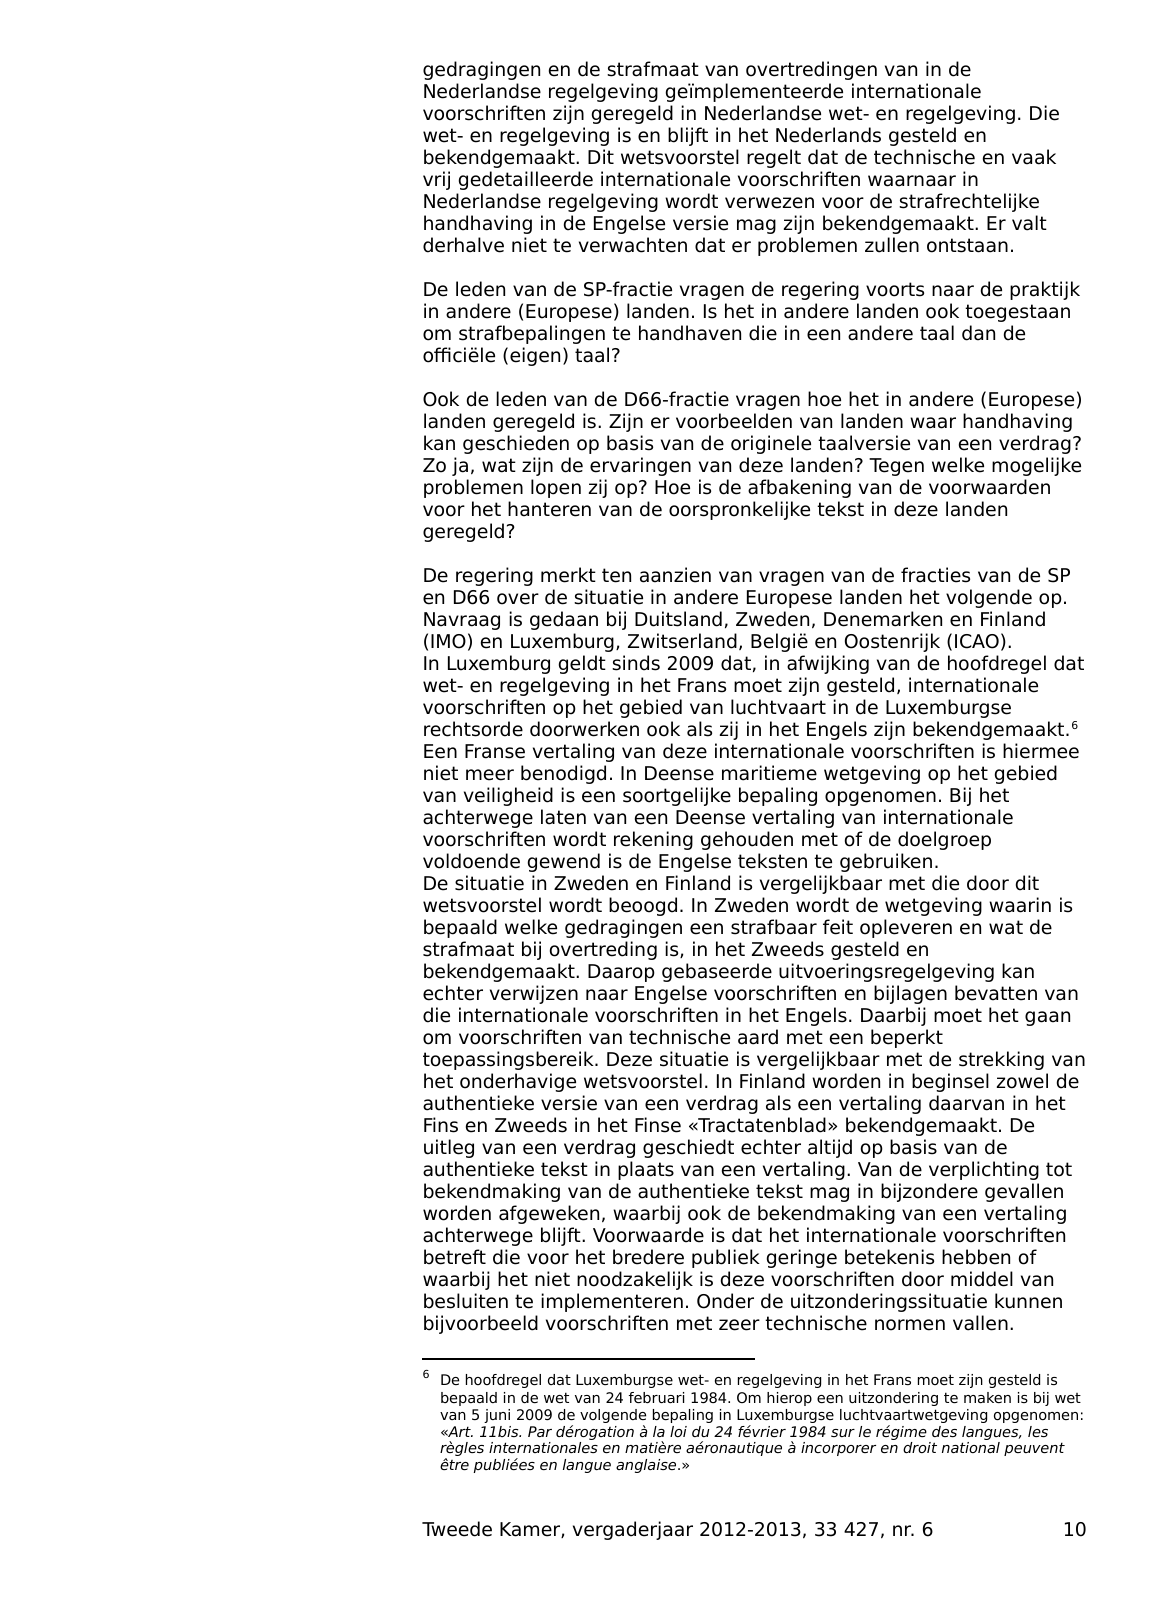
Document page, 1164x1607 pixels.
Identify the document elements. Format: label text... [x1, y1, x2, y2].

text Ook de leden van de D66-fractie vragen hoe het in andere (Europese) landen geregeld is. Zijn er voorbeelden van landen waar handhaving kan geschieden op basis van de originele taalversie van een verdrag? Zo ja, wat zijn de ervaringen van deze landen? Tegen welke mogelijke problemen lopen zij op? Hoe is de afbakening van de voorwaarden voor het hanteren van de oorspronkelijke tekst in deze landen geregeld? [422, 389, 1087, 543]
text De hoofdregel dat Luxemburgse wet- en regelgeving in het Frans moet zijn gesteld is bepaald in de wet van 24 februari 1984. Om hierop een uitzondering te maken is bij wet van 5 juni 2009 de volgende bepaling in Luxemburgse luchtvaartwetgeving opgenomen: «Art. 11bis. Par dérogation à la loi du 24 février 1984 sur le régime des langues, les règles internationales en matière aéronautique à incorporer en droit national peuvent être publiées en langue anglaise.» [422, 1368, 1087, 1474]
text gedragingen en de strafmaat van overtredingen van in de Nederlandse regelgeving geïmplementeerde internationale voorschriften zijn geregeld in Nederlandse wet- en regelgeving. Die wet- en regelgeving is en blijft in het Nederlands gesteld en bekendgemaakt. Dit wetsvoorstel regelt dat de technische en vaak vrij gedetailleerde internationale voorschriften waarnaar in Nederlandse regelgeving wordt verwezen voor de strafrechtelijke handhaving in de Engelse versie mag zijn bekendgemaakt. Er valt derhalve niet te verwachten dat er problemen zullen ontstaan. [422, 59, 1087, 257]
text De leden van de SP-fractie vragen de regering voorts naar de praktijk in andere (Europese) landen. Is het in andere landen ook toegestaan om strafbepalingen te handhaven die in een andere taal dan de officiële (eigen) taal? [422, 279, 1087, 367]
text In Luxemburg geldt sinds 2009 dat, in afwijking van de hoofdregel dat wet- en regelgeving in het Frans moet zijn gesteld, internationale voorschriften op het gebied van luchtvaart in de Luxemburgse rechtsorde doorwerken ook als zij in het Engels zijn bekendgemaakt. Een Franse vertaling van deze internationale voorschriften is hiermee niet meer benodigd. In Deense maritieme wetgeving op het gebied van veiligheid is een soortgelijke bepaling opgenomen. Bij het achterwege laten van een Deense vertaling van internationale voorschriften wordt rekening gehouden met of de doelgroep voldoende gewend is de Engelse teksten te gebruiken. [422, 653, 1087, 873]
text De regering merkt ten aanzien van vragen van de fracties van de SP en D66 over de situatie in andere Europese landen het volgende op. Navraag is gedaan bij Duitsland, Zweden, Denemarken en Finland (IMO) en Luxemburg, Zwitserland, België en Oostenrijk (ICAO). [422, 565, 1087, 653]
text De situatie in Zweden en Finland is vergelijkbaar met die door dit wetsvoorstel wordt beoogd. In Zweden wordt de wetgeving waarin is bepaald welke gedragingen een strafbaar feit opleveren en wat de strafmaat bij overtreding is, in het Zweeds gesteld en bekendgemaakt. Daarop gebaseerde uitvoeringsregelgeving kan echter verwijzen naar Engelse voorschriften en bijlagen bevatten van die internationale voorschriften in het Engels. Daarbij moet het gaan om voorschriften van technische aard met een beperkt toepassingsbereik. Deze situatie is vergelijkbaar met de strekking van het onderhavige wetsvoorstel. In Finland worden in beginsel zowel de authentieke versie van een verdrag als een vertaling daarvan in het Fins en Zweeds in het Finse «Tractatenblad» bekendgemaakt. De uitleg van een verdrag geschiedt echter altijd op basis van de authentieke tekst in plaats van een vertaling. Van de verplichting tot bekendmaking van de authentieke tekst mag in bijzondere gevallen worden afgeweken, waarbij ook de bekendmaking van een vertaling achterwege blijft. Voorwaarde is dat het internationale voorschriften betreft die voor het bredere publiek geringe betekenis hebben of waarbij het niet noodzakelijk is deze voorschriften door middel van besluiten te implementeren. Onder de uitzonderingssituatie kunnen bijvoorbeeld voorschriften met zeer technische normen vallen. [422, 873, 1087, 1334]
